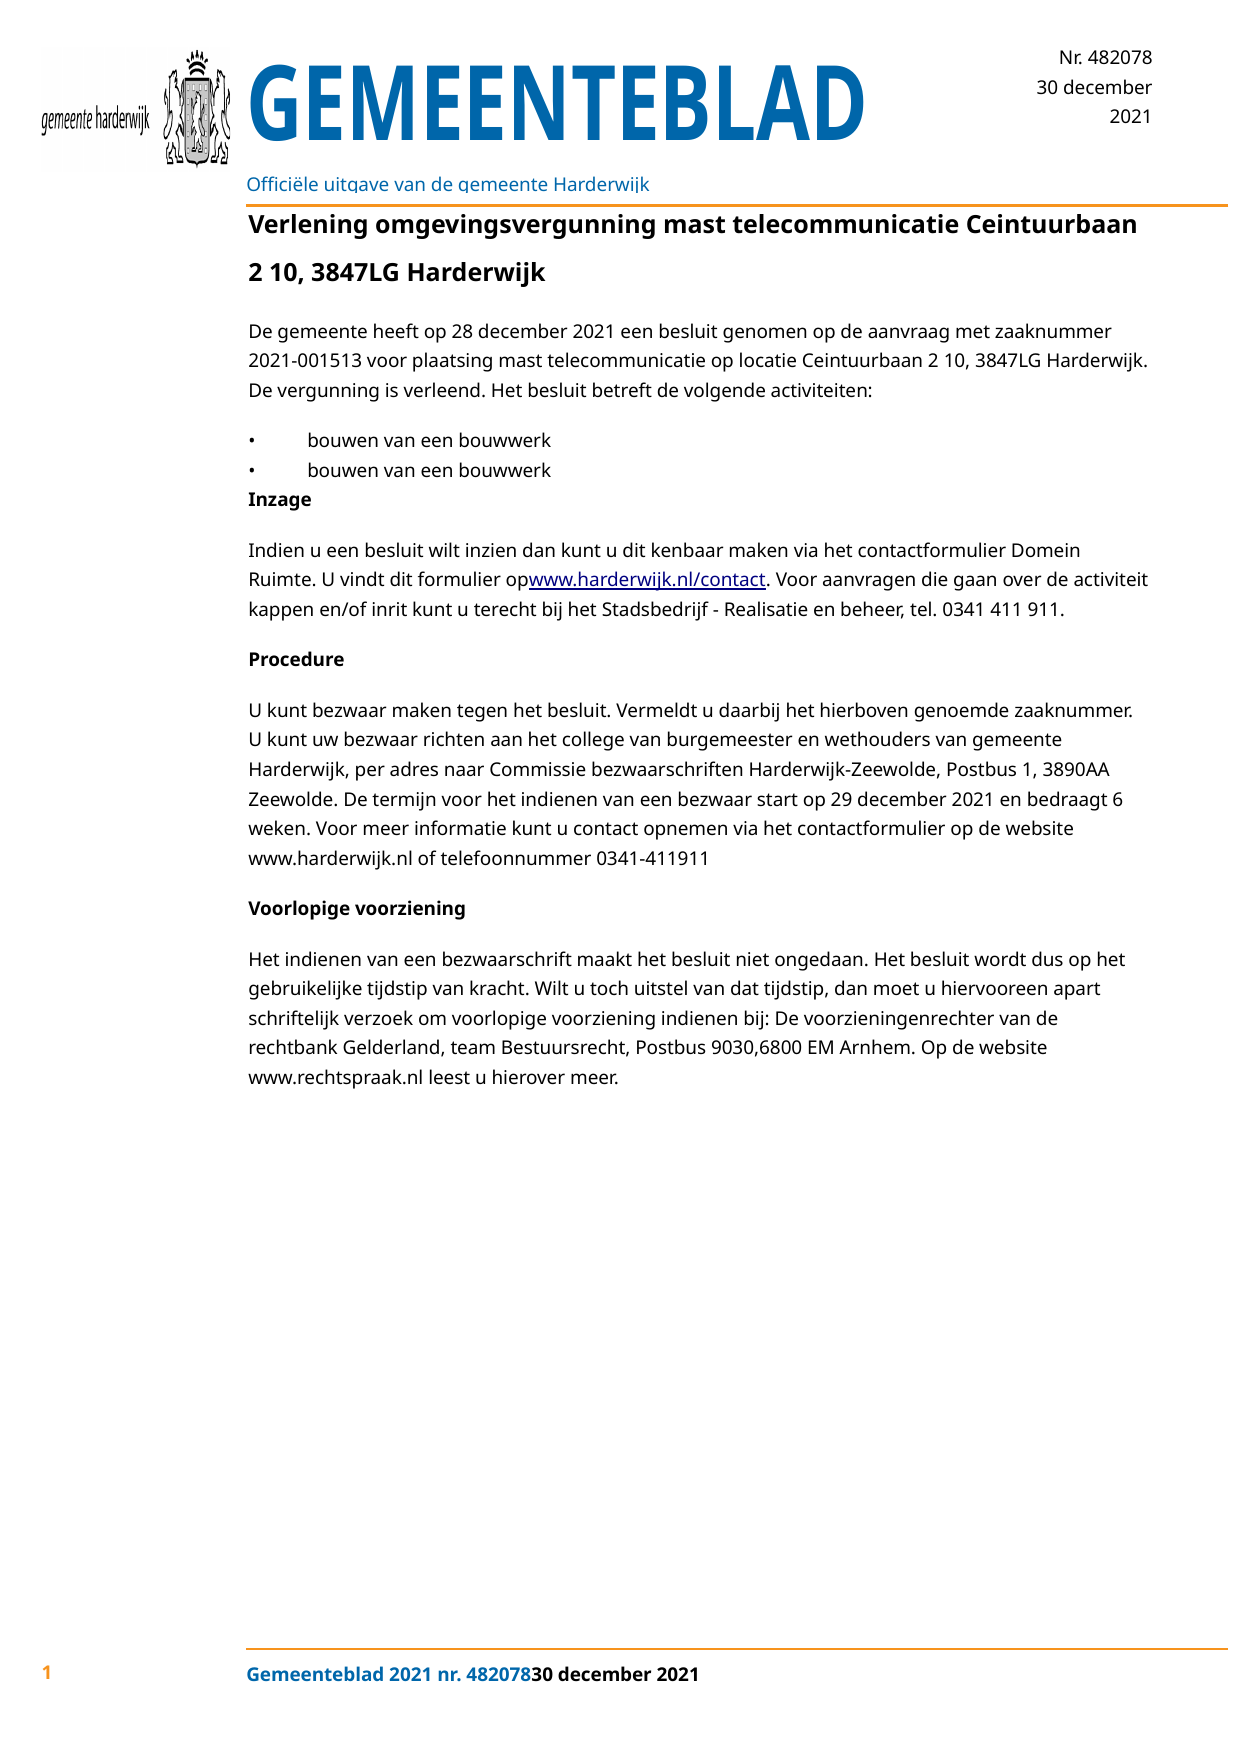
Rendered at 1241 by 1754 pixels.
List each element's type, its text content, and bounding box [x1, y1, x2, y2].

list bouwen van een bouwwerk [248, 457, 1152, 483]
text Verlening omgevingsvergunning mast telecommunicatie Ceintuurbaan 2 10, 3847LG Harderwijk [248, 207, 1152, 288]
list bouwen van een bouwwerk [248, 427, 1152, 453]
text Indien u een besluit wilt inzien dan kunt u dit kenbaar maken via het contactformulier Domein Ruimte. U vindt dit formulier opwww.harderwijk.nl/contact. Voor aanvragen die gaan over de activiteit kappen en/of inrit kunt u terecht bij het Stadsbedrijf - Realisatie en beheer, tel. 0341 411 911. [248, 537, 1152, 622]
text Het indienen van een bezwaarschrift maakt het besluit niet ongedaan. Het besluit wordt dus op het gebruikelijke tijdstip van kracht. Wilt u toch uitstel van dat tijdstip, dan moet u hiervooreen apart schriftelijk verzoek om voorlopige voorziening indienen bij: De voorzieningenrechter van de rechtbank Gelderland, team Bestuursrecht, Postbus 9030,6800 EM Arnhem. Op de website www.rechtspraak.nl leest u hierover meer. [248, 946, 1152, 1090]
text Voorlopige voorziening [248, 895, 1152, 921]
text De gemeente heeft op 28 december 2021 een besluit genomen op de aanvraag met zaaknummer 2021-001513 voor plaatsing mast telecommunicatie op locatie Ceintuurbaan 2 10, 3847LG Harderwijk. De vergunning is verleend. Het besluit betreft de volgende activiteiten: [248, 318, 1152, 403]
text Inzage [248, 487, 1152, 512]
text Procedure [248, 647, 1152, 672]
text U kunt bezwaar maken tegen het besluit. Vermeldt u daarbij het hierboven genoemde zaaknummer. U kunt uw bezwaar richten aan het college van burgemeester en wethouders van gemeente Harderwijk, per adres naar Commissie bezwaarschriften Harderwijk-Zeewolde, Postbus 1, 3890AA Zeewolde. De termijn voor het indienen van een bezwaar start op 29 december 2021 en bedraagt 6 weken. Voor meer informatie kunt u contact opnemen via het contactformulier op de website www.harderwijk.nl of telefoonnummer 0341-411911 [248, 697, 1152, 871]
picture [41, 47, 231, 172]
